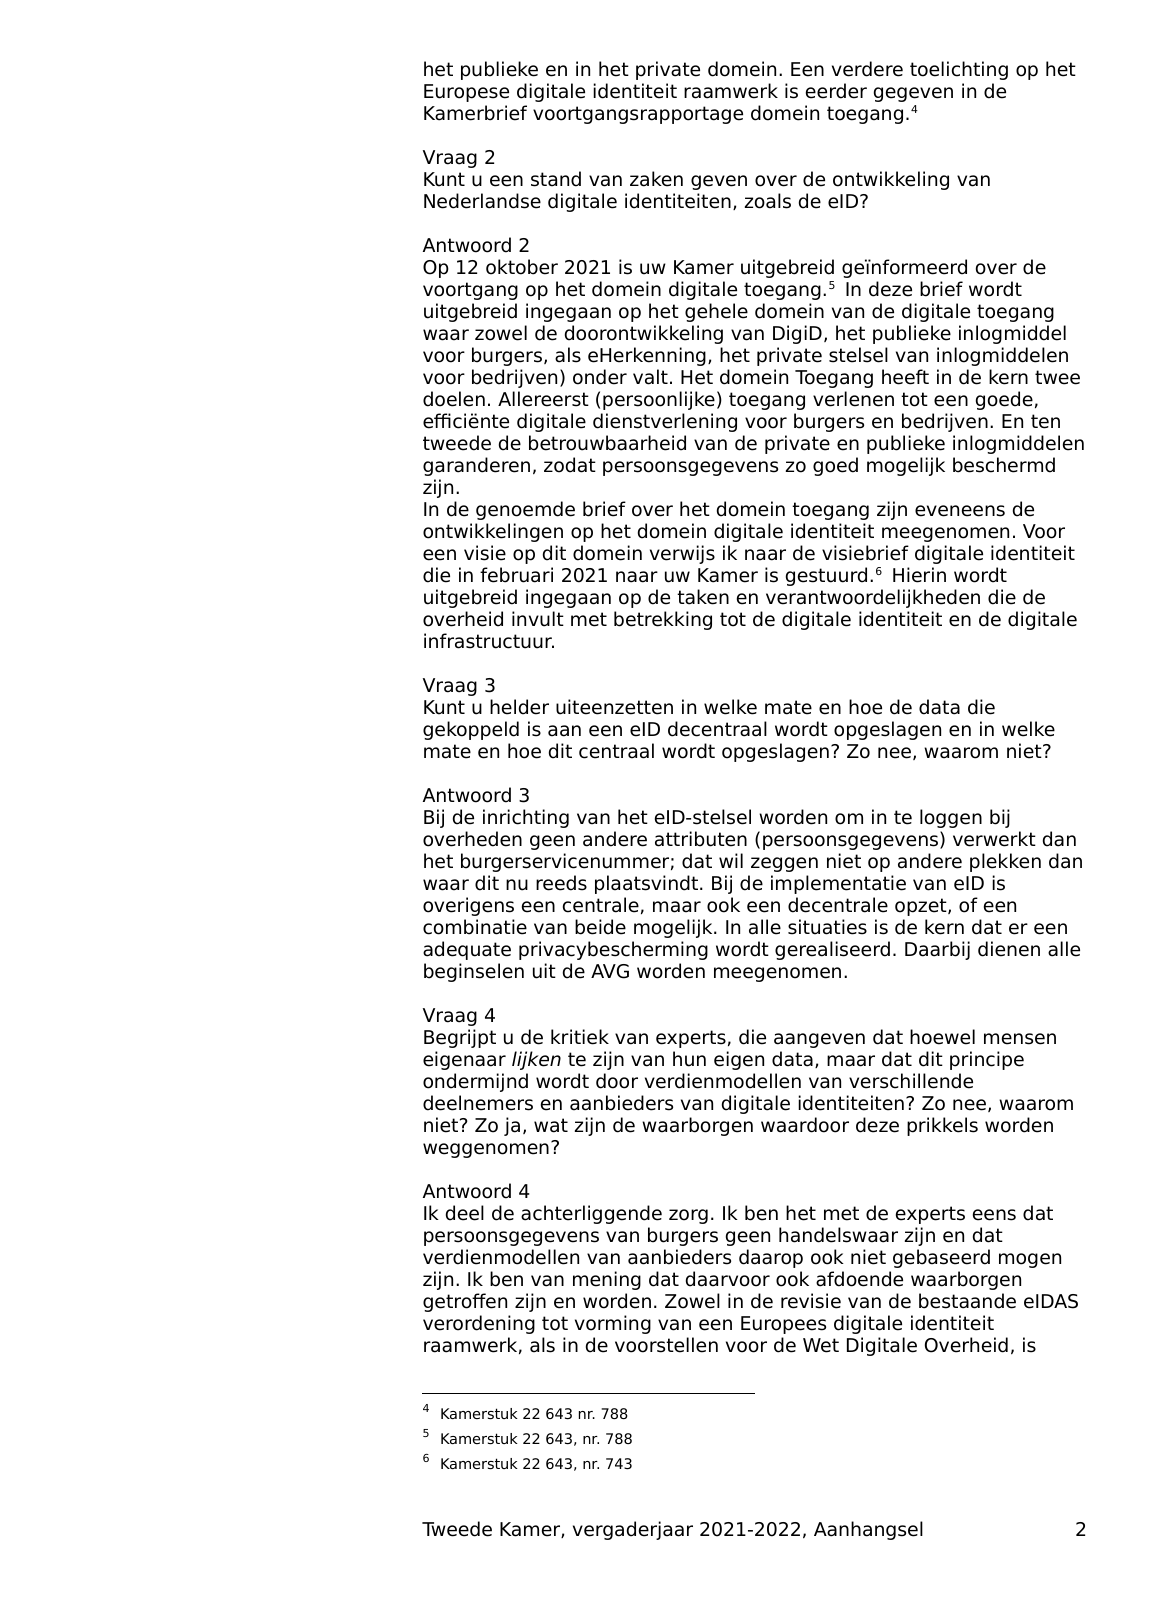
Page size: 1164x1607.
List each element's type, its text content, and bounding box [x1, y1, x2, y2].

text Antwoord 3 [422, 785, 1087, 807]
text Vraag 4 [422, 1005, 1087, 1027]
text Antwoord 4 [422, 1181, 1087, 1203]
text Kamerstuk 22 643 nr. 788 [422, 1402, 1087, 1424]
text Antwoord 2 [422, 235, 1087, 257]
text Kamerstuk 22 643, nr. 743 [422, 1452, 1087, 1474]
text Begrijpt u de kritiek van experts, die aangeven dat hoewel mensen eigenaar lijken te zijn van hun eigen data, maar dat dit principe ondermijnd wordt door verdienmodellen van verschillende deelnemers en aanbieders van digitale identiteiten? Zo nee, waarom niet? Zo ja, wat zijn de waarborgen waardoor deze prikkels worden weggenomen? [422, 1027, 1087, 1159]
text Ik deel de achterliggende zorg. Ik ben het met de experts eens dat persoonsgegevens van burgers geen handelswaar zijn en dat verdienmodellen van aanbieders daarop ook niet gebaseerd mogen zijn. Ik ben van mening dat daarvoor ook afdoende waarborgen getroffen zijn en worden. Zowel in de revisie van de bestaande eIDAS verordening tot vorming van een Europees digitale identiteit raamwerk, als in de voorstellen voor de Wet Digitale Overheid, is [422, 1203, 1087, 1357]
text Vraag 3 [422, 675, 1087, 697]
text Op 12 oktober 2021 is uw Kamer uitgebreid geïnformeerd over de voortgang op het domein digitale toegang. In deze brief wordt uitgebreid ingegaan op het gehele domein van de digitale toegang waar zowel de doorontwikkeling van DigiD, het publieke inlogmiddel voor burgers, als eHerkenning, het private stelsel van inlogmiddelen voor bedrijven) onder valt. Het domein Toegang heeft in de kern twee doelen. Allereerst (persoonlijke) toegang verlenen tot een goede, efficiënte digitale dienstverlening voor burgers en bedrijven. En ten tweede de betrouwbaarheid van de private en publieke inlogmiddelen garanderen, zodat persoonsgegevens zo goed mogelijk beschermd zijn. [422, 257, 1087, 499]
text Bij de inrichting van het eID-stelsel worden om in te loggen bij overheden geen andere attributen (persoonsgegevens) verwerkt dan het burgerservicenummer; dat wil zeggen niet op andere plekken dan waar dit nu reeds plaatsvindt. Bij de implementatie van eID is overigens een centrale, maar ook een decentrale opzet, of een combinatie van beide mogelijk. In alle situaties is de kern dat er een adequate privacybescherming wordt gerealiseerd. Daarbij dienen alle beginselen uit de AVG worden meegenomen. [422, 807, 1087, 983]
text Kunt u helder uiteenzetten in welke mate en hoe de data die gekoppeld is aan een eID decentraal wordt opgeslagen en in welke mate en hoe dit centraal wordt opgeslagen? Zo nee, waarom niet? [422, 697, 1087, 763]
text Kamerstuk 22 643, nr. 788 [422, 1427, 1087, 1449]
text Kunt u een stand van zaken geven over de ontwikkeling van Nederlandse digitale identiteiten, zoals de eID? [422, 169, 1087, 213]
text het publieke en in het private domein. Een verdere toelichting op het Europese digitale identiteit raamwerk is eerder gegeven in de Kamerbrief voortgangsrapportage domein toegang. [422, 59, 1087, 125]
text In de genoemde brief over het domein toegang zijn eveneens de ontwikkelingen op het domein digitale identiteit meegenomen. Voor een visie op dit domein verwijs ik naar de visiebrief digitale identiteit die in februari 2021 naar uw Kamer is gestuurd. Hierin wordt uitgebreid ingegaan op de taken en verantwoordelijkheden die de overheid invult met betrekking tot de digitale identiteit en de digitale infrastructuur. [422, 499, 1087, 653]
text Vraag 2 [422, 147, 1087, 169]
